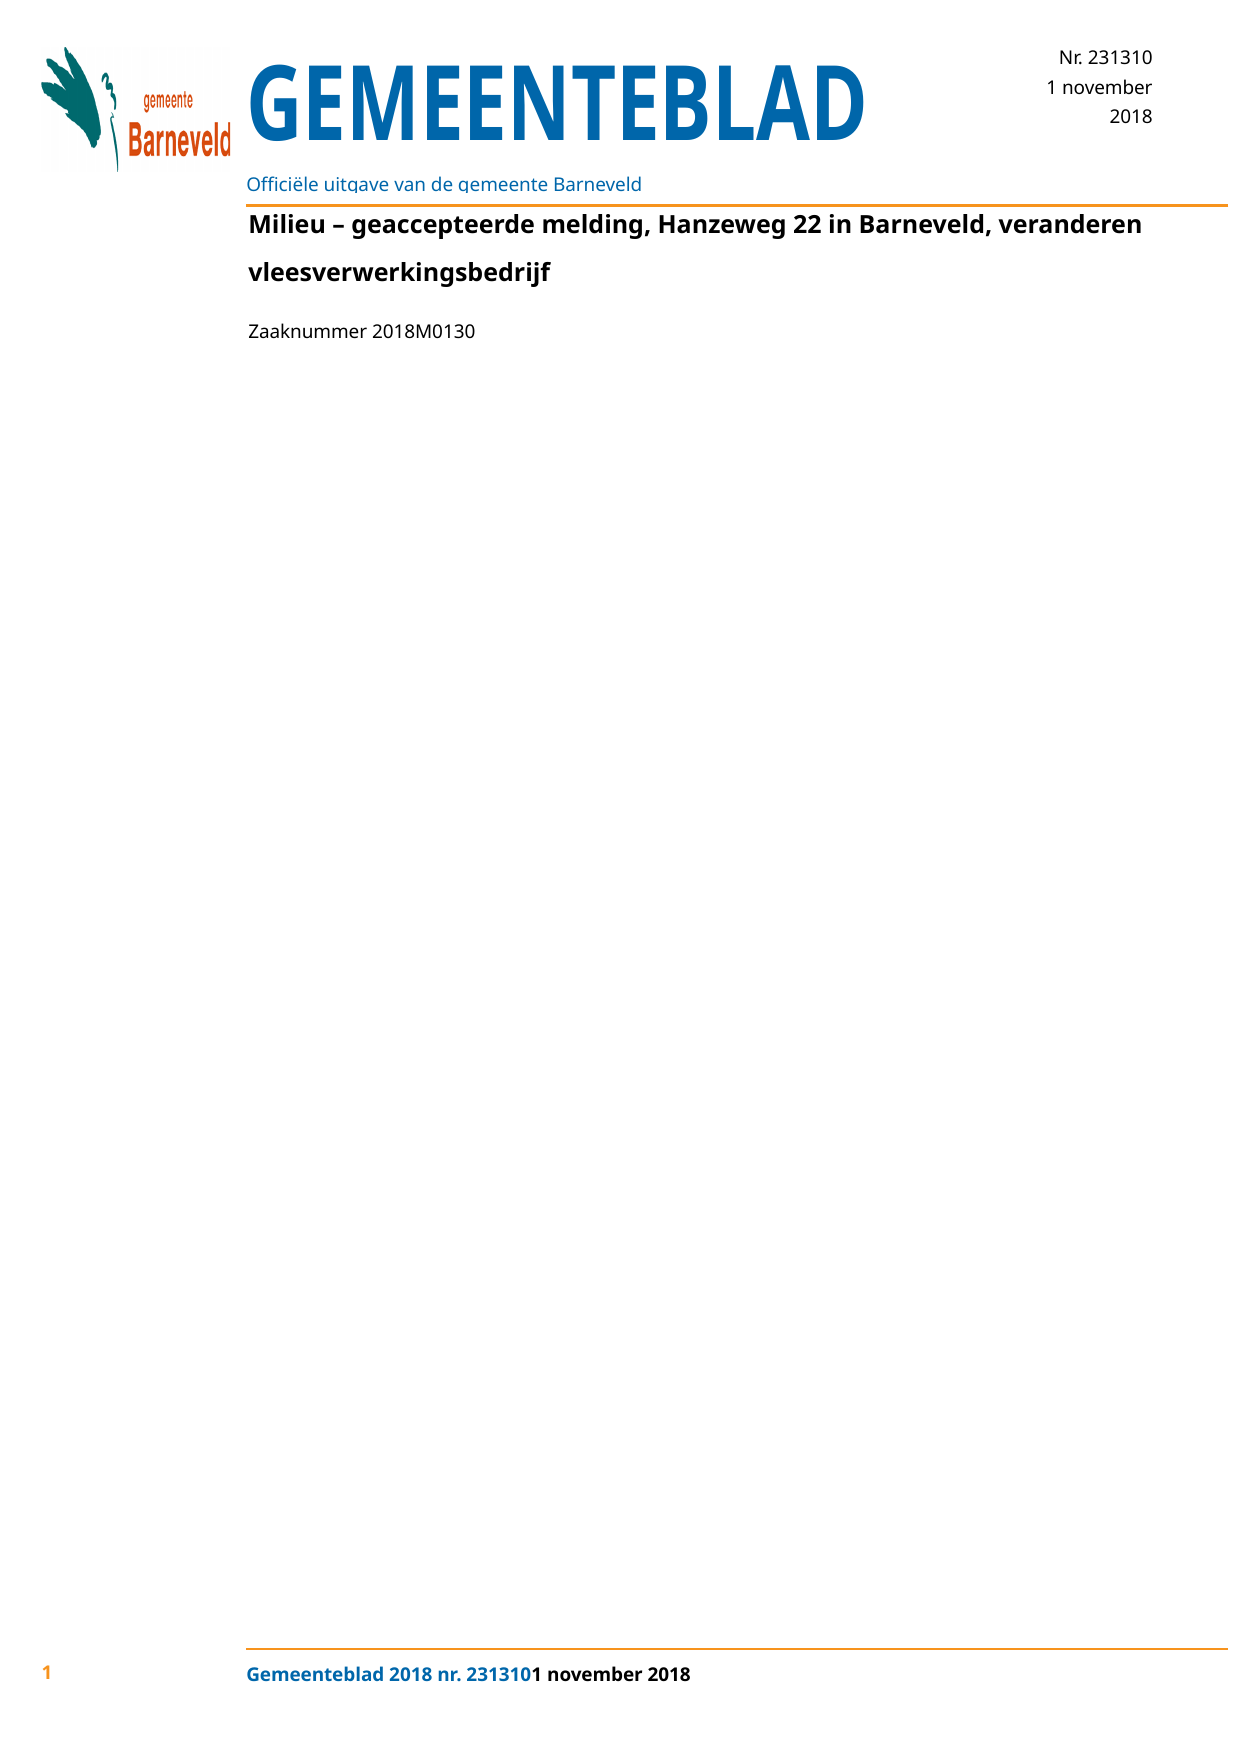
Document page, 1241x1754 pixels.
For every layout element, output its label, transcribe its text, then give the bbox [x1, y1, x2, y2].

picture [41, 47, 231, 172]
text Zaaknummer 2018M0130 [248, 318, 1152, 344]
text Milieu – geaccepteerde melding, Hanzeweg 22 in Barneveld, veranderen vleesverwerkingsbedrijf [248, 207, 1152, 288]
